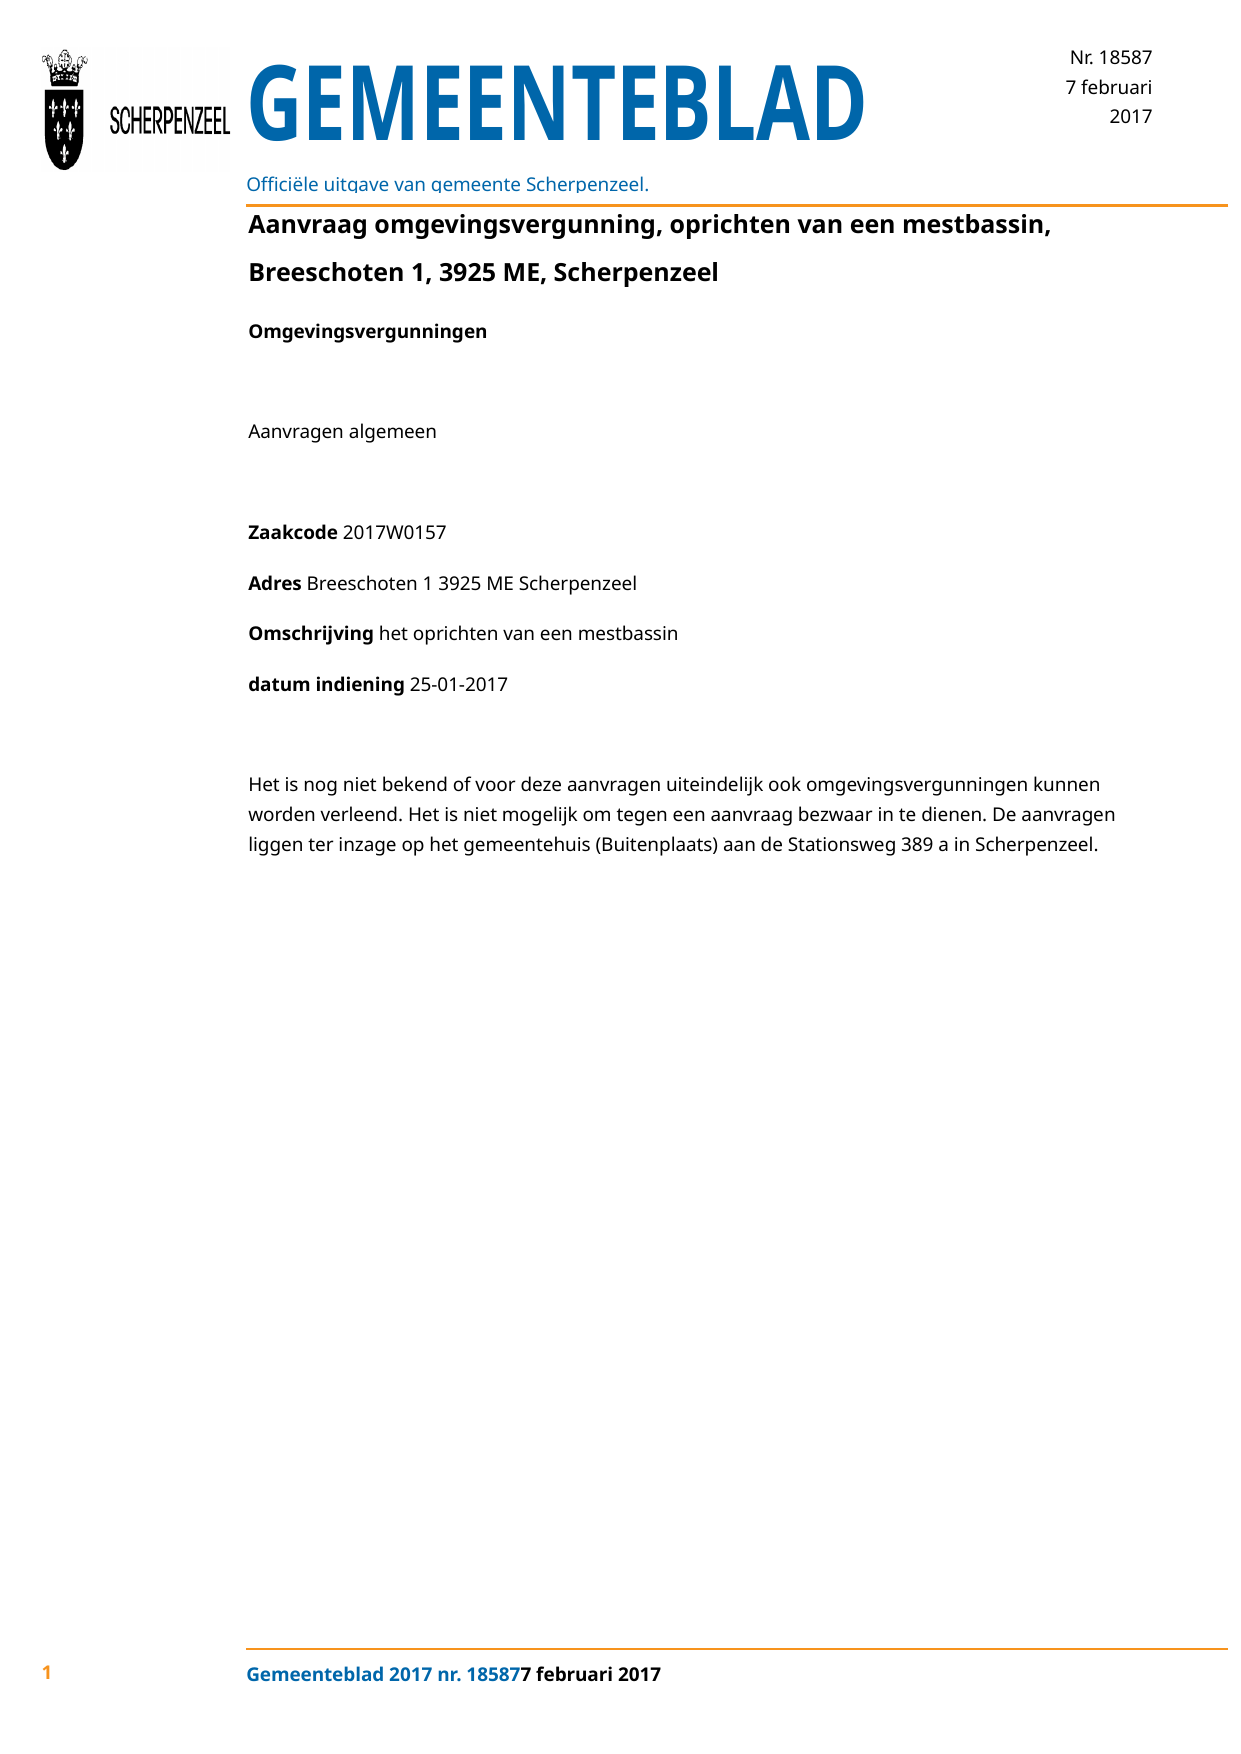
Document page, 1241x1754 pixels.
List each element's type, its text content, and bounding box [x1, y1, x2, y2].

text Zaakcode 2017W0157 [248, 519, 1152, 545]
text Aanvraag omgevingsvergunning, oprichten van een mestbassin, Breeschoten 1, 3925 ME, Scherpenzeel [248, 207, 1152, 288]
text Aanvragen algemeen [248, 419, 1152, 444]
text Adres Breeschoten 1 3925 ME Scherpenzeel [248, 570, 1152, 596]
text datum indiening 25-01-2017 [248, 671, 1152, 697]
text Omschrijving het oprichten van een mestbassin [248, 620, 1152, 646]
picture [41, 47, 231, 172]
text Het is nog niet bekend of voor deze aanvragen uiteindelijk ook omgevingsvergunningen kunnen worden verleend. Het is niet mogelijk om tegen een aanvraag bezwaar in te dienen. De aanvragen liggen ter inzage op het gemeentehuis (Buitenplaats) aan de Stationsweg 389 a in Scherpenzeel. [248, 772, 1152, 857]
text Omgevingsvergunningen [248, 318, 1152, 344]
